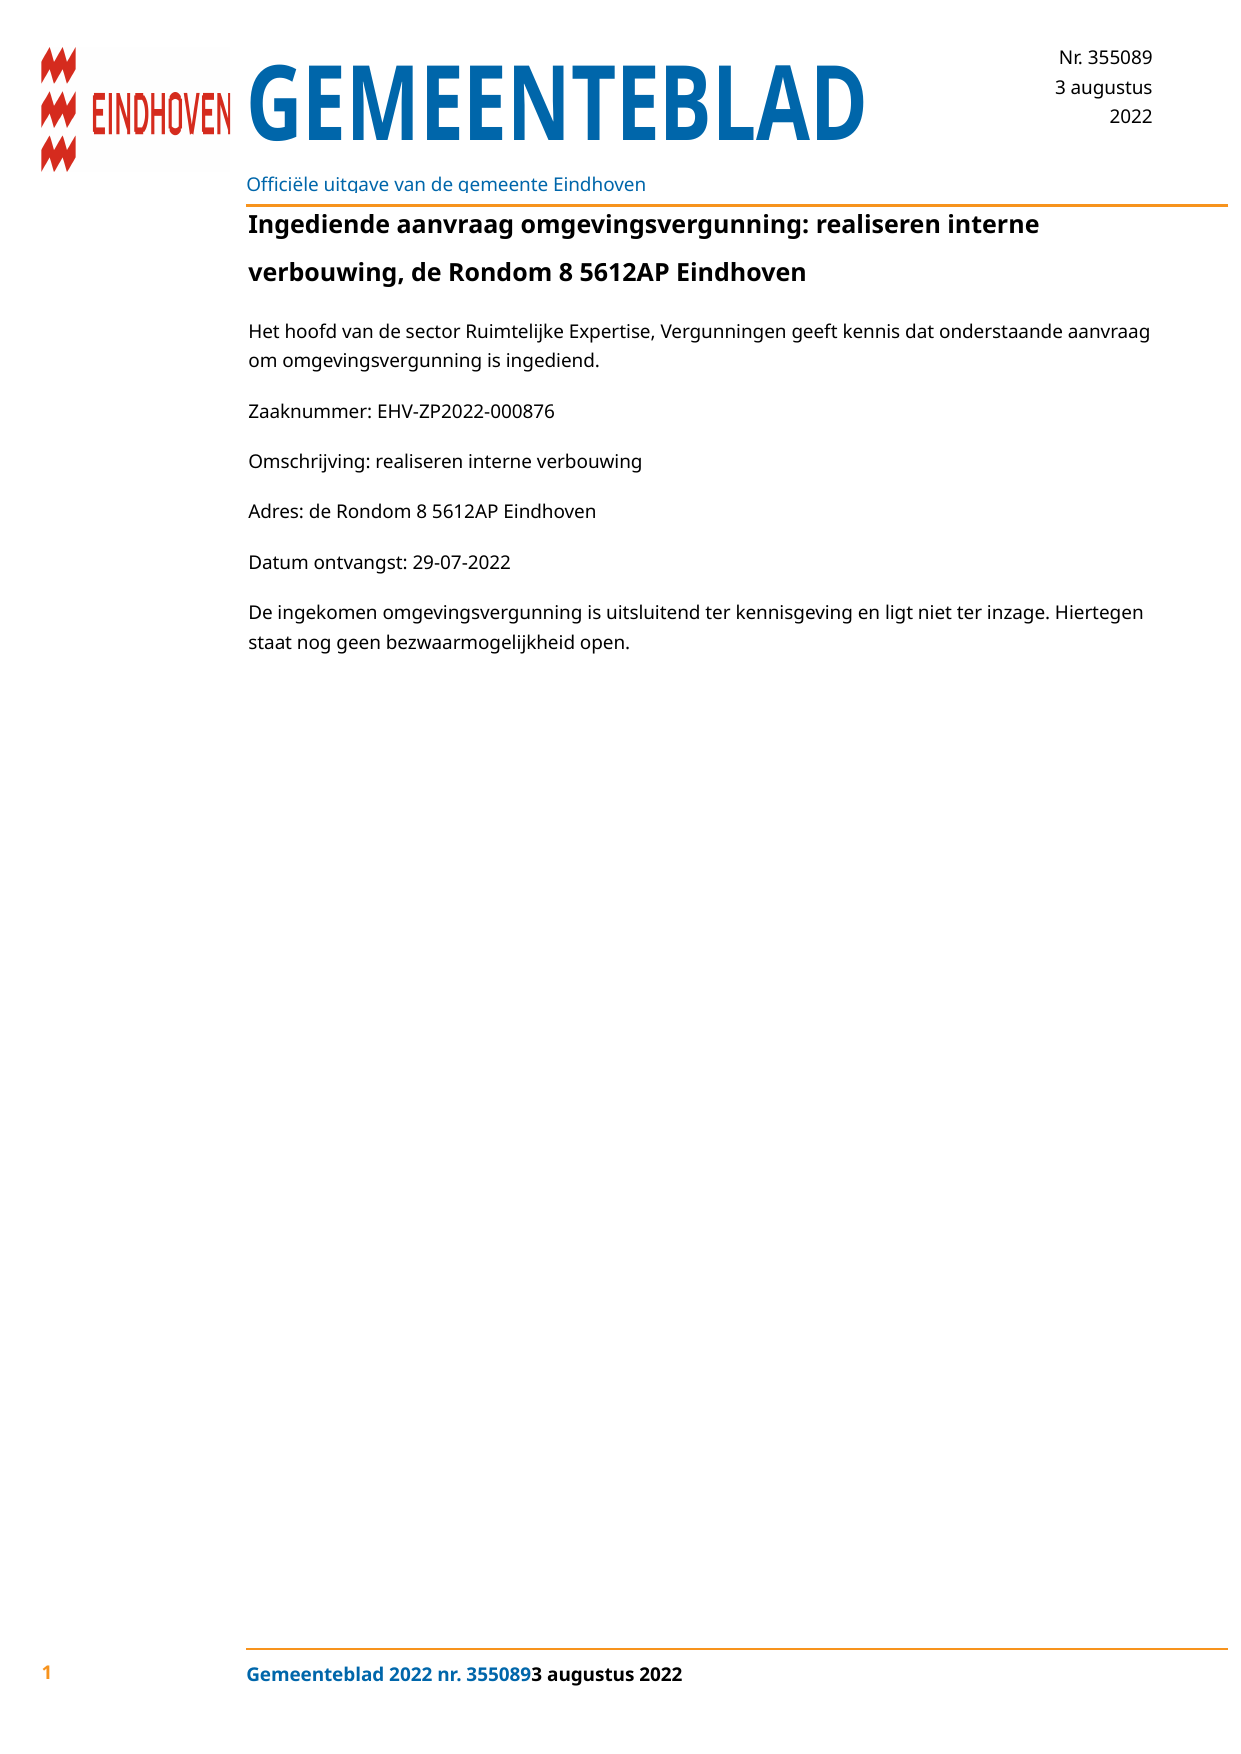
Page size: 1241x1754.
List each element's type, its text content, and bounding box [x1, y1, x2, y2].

picture [41, 47, 231, 172]
text Datum ontvangst: 29-07-2022 [248, 549, 1152, 575]
text Omschrijving: realiseren interne verbouwing [248, 448, 1152, 474]
text De ingekomen omgevingsvergunning is uitsluitend ter kennisgeving en ligt niet ter inzage. Hiertegen staat nog geen bezwaarmogelijkheid open. [248, 599, 1152, 655]
text Zaaknummer: EHV-ZP2022-000876 [248, 398, 1152, 424]
text Ingediende aanvraag omgevingsvergunning: realiseren interne verbouwing, de Rondom 8 5612AP Eindhoven [248, 207, 1152, 288]
text Adres: de Rondom 8 5612AP Eindhoven [248, 499, 1152, 524]
text Het hoofd van de sector Ruimtelijke Expertise, Vergunningen geeft kennis dat onderstaande aanvraag om omgevingsvergunning is ingediend. [248, 318, 1152, 373]
